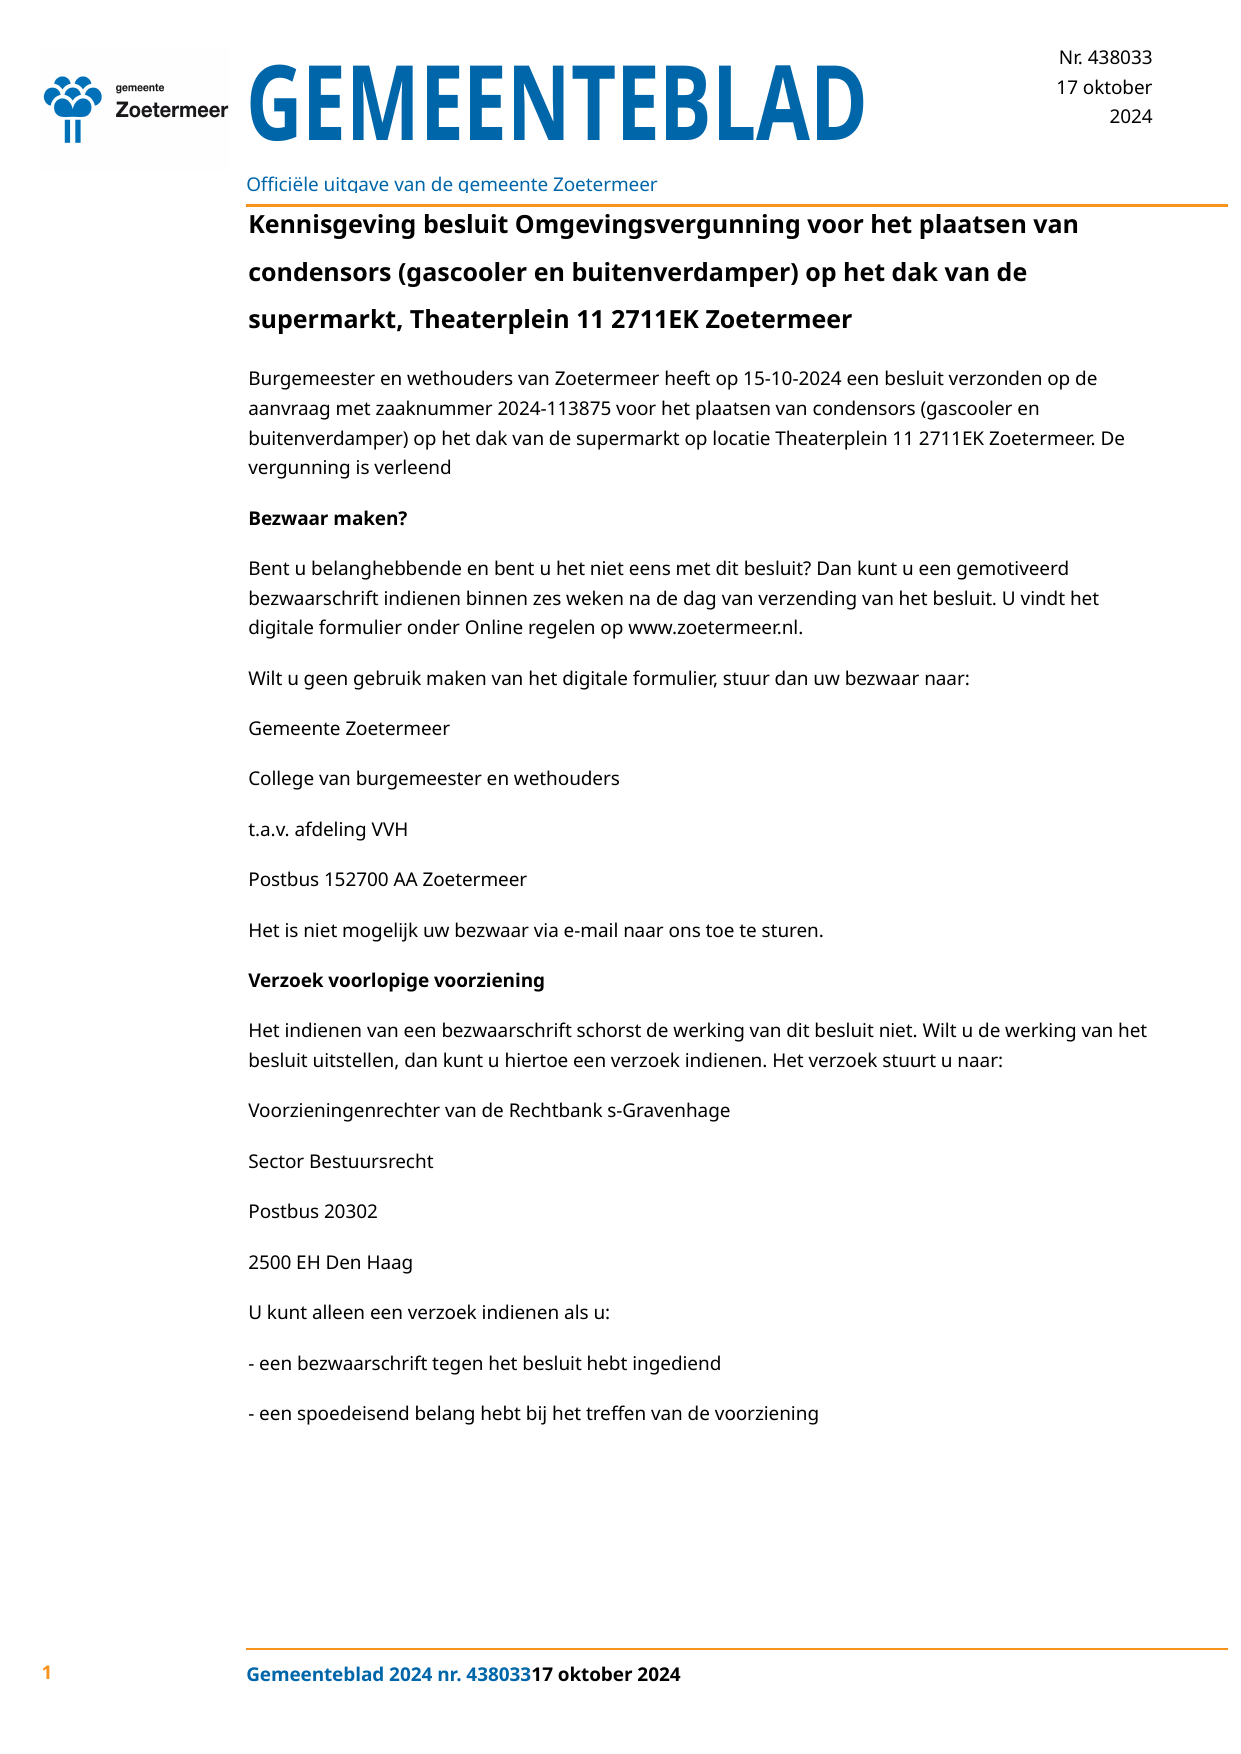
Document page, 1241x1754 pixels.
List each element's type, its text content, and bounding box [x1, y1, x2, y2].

text College van burgemeester en wethouders [248, 766, 1152, 791]
text Bent u belanghebbende en bent u het niet eens met dit besluit? Dan kunt u een gemotiveerd bezwaarschrift indienen binnen zes weken na de dag van verzending van het besluit. U vindt het digitale formulier onder Online regelen op www.zoetermeer.nl. [248, 555, 1152, 640]
picture [41, 47, 231, 172]
text Sector Bestuursrecht [248, 1148, 1152, 1174]
text Voorzieningenrechter van de Rechtbank s-Gravenhage [248, 1098, 1152, 1123]
text - een spoedeisend belang hebt bij het treffen van de voorziening [248, 1400, 1152, 1426]
text Postbus 152700 AA Zoetermeer [248, 866, 1152, 892]
text - een bezwaarschrift tegen het besluit hebt ingediend [248, 1350, 1152, 1375]
text Verzoek voorlopige voorziening [248, 967, 1152, 993]
text Kennisgeving besluit Omgevingsvergunning voor het plaatsen van condensors (gascooler en buitenverdamper) op het dak van de supermarkt, Theaterplein 11 2711EK Zoetermeer [248, 207, 1152, 336]
text t.a.v. afdeling VVH [248, 816, 1152, 842]
text Wilt u geen gebruik maken van het digitale formulier, stuur dan uw bezwaar naar: [248, 665, 1152, 690]
text U kunt alleen een verzoek indienen als u: [248, 1299, 1152, 1325]
text Gemeente Zoetermeer [248, 715, 1152, 741]
text Het is niet mogelijk uw bezwaar via e-mail naar ons toe te sturen. [248, 917, 1152, 942]
text Bezwaar maken? [248, 505, 1152, 530]
text 2500 EH Den Haag [248, 1249, 1152, 1274]
text Postbus 20302 [248, 1198, 1152, 1224]
text Burgemeester en wethouders van Zoetermeer heeft op 15-10-2024 een besluit verzonden op de aanvraag met zaaknummer 2024-113875 voor het plaatsen van condensors (gascooler en buitenverdamper) op het dak van de supermarkt op locatie Theaterplein 11 2711EK Zoetermeer. De vergunning is verleend [248, 366, 1152, 480]
text Het indienen van een bezwaarschrift schorst de werking van dit besluit niet. Wilt u de werking van het besluit uitstellen, dan kunt u hiertoe een verzoek indienen. Het verzoek stuurt u naar: [248, 1018, 1152, 1073]
